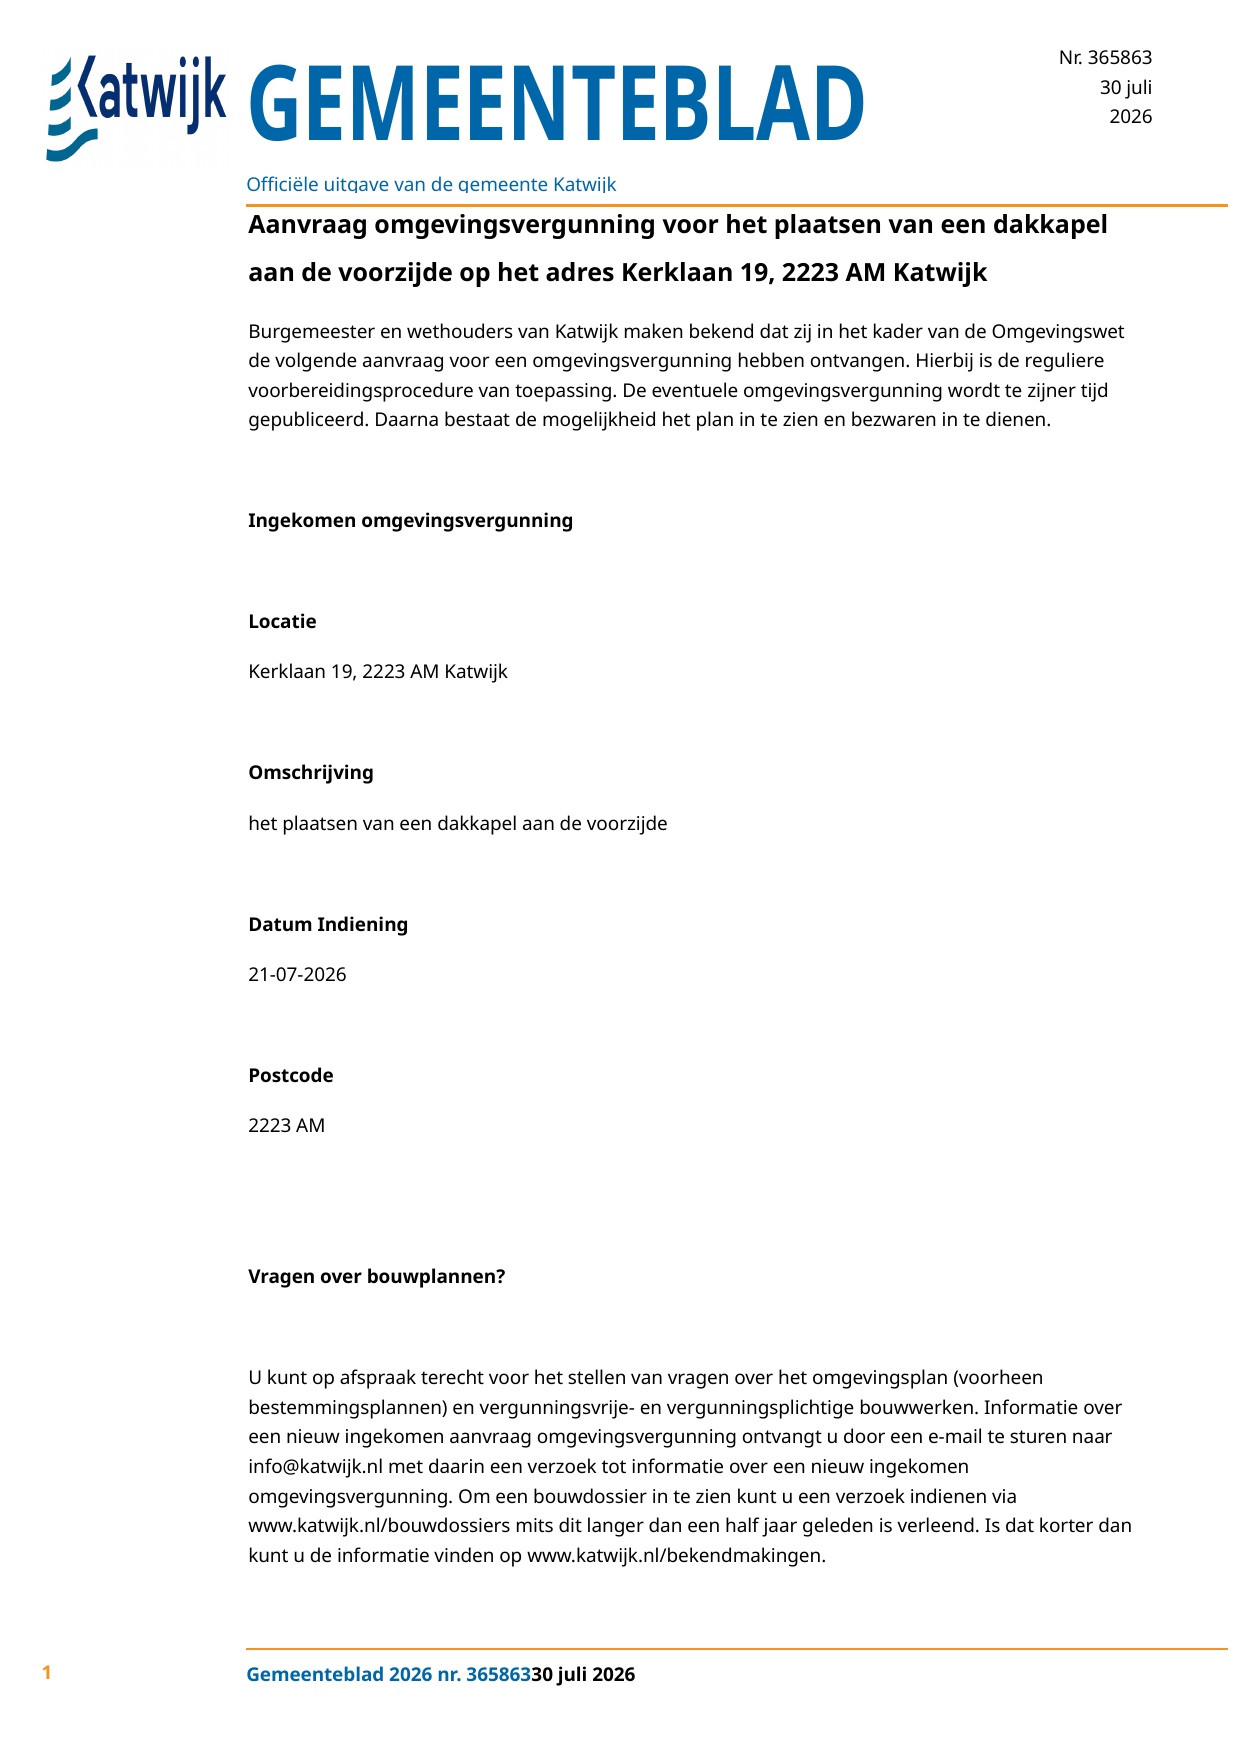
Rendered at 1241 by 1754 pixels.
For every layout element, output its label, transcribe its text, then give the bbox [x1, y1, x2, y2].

text 2223 AM [248, 1112, 1152, 1138]
text Burgemeester en wethouders van Katwijk maken bekend dat zij in het kader van de Omgevingswet de volgende aanvraag voor een omgevingsvergunning hebben ontvangen. Hierbij is de reguliere voorbereidingsprocedure van toepassing. De eventuele omgevingsvergunning wordt te zijner tijd gepubliceerd. Daarna bestaat de mogelijkheid het plan in te zien en bezwaren in te dienen. [248, 318, 1152, 432]
text Postcode [248, 1062, 1152, 1088]
text Omschrijving [248, 759, 1152, 785]
text U kunt op afspraak terecht voor het stellen van vragen over het omgevingsplan (voorheen bestemmingsplannen) en vergunningsvrije- en vergunningsplichtige bouwwerken. Informatie over een nieuw ingekomen aanvraag omgevingsvergunning ontvangt u door een e-mail te sturen naar info@katwijk.nl met daarin een verzoek tot informatie over een nieuw ingekomen omgevingsvergunning. Om een bouwdossier in te zien kunt u een verzoek indienen via www.katwijk.nl/bouwdossiers mits dit langer dan een half jaar geleden is verleend. Is dat korter dan kunt u de informatie vinden op www.katwijk.nl/bekendmakingen. [248, 1364, 1152, 1568]
text Vragen over bouwplannen? [248, 1264, 1152, 1289]
text het plaatsen van een dakkapel aan de voorzijde [248, 810, 1152, 836]
text Aanvraag omgevingsvergunning voor het plaatsen van een dakkapel aan de voorzijde op het adres Kerklaan 19, 2223 AM Katwijk [248, 207, 1152, 288]
picture [41, 47, 231, 172]
text 21-07-2026 [248, 961, 1152, 987]
text Datum Indiening [248, 911, 1152, 937]
text Locatie [248, 608, 1152, 634]
text Ingekomen omgevingsvergunning [248, 507, 1152, 533]
text Kerklaan 19, 2223 AM Katwijk [248, 659, 1152, 684]
